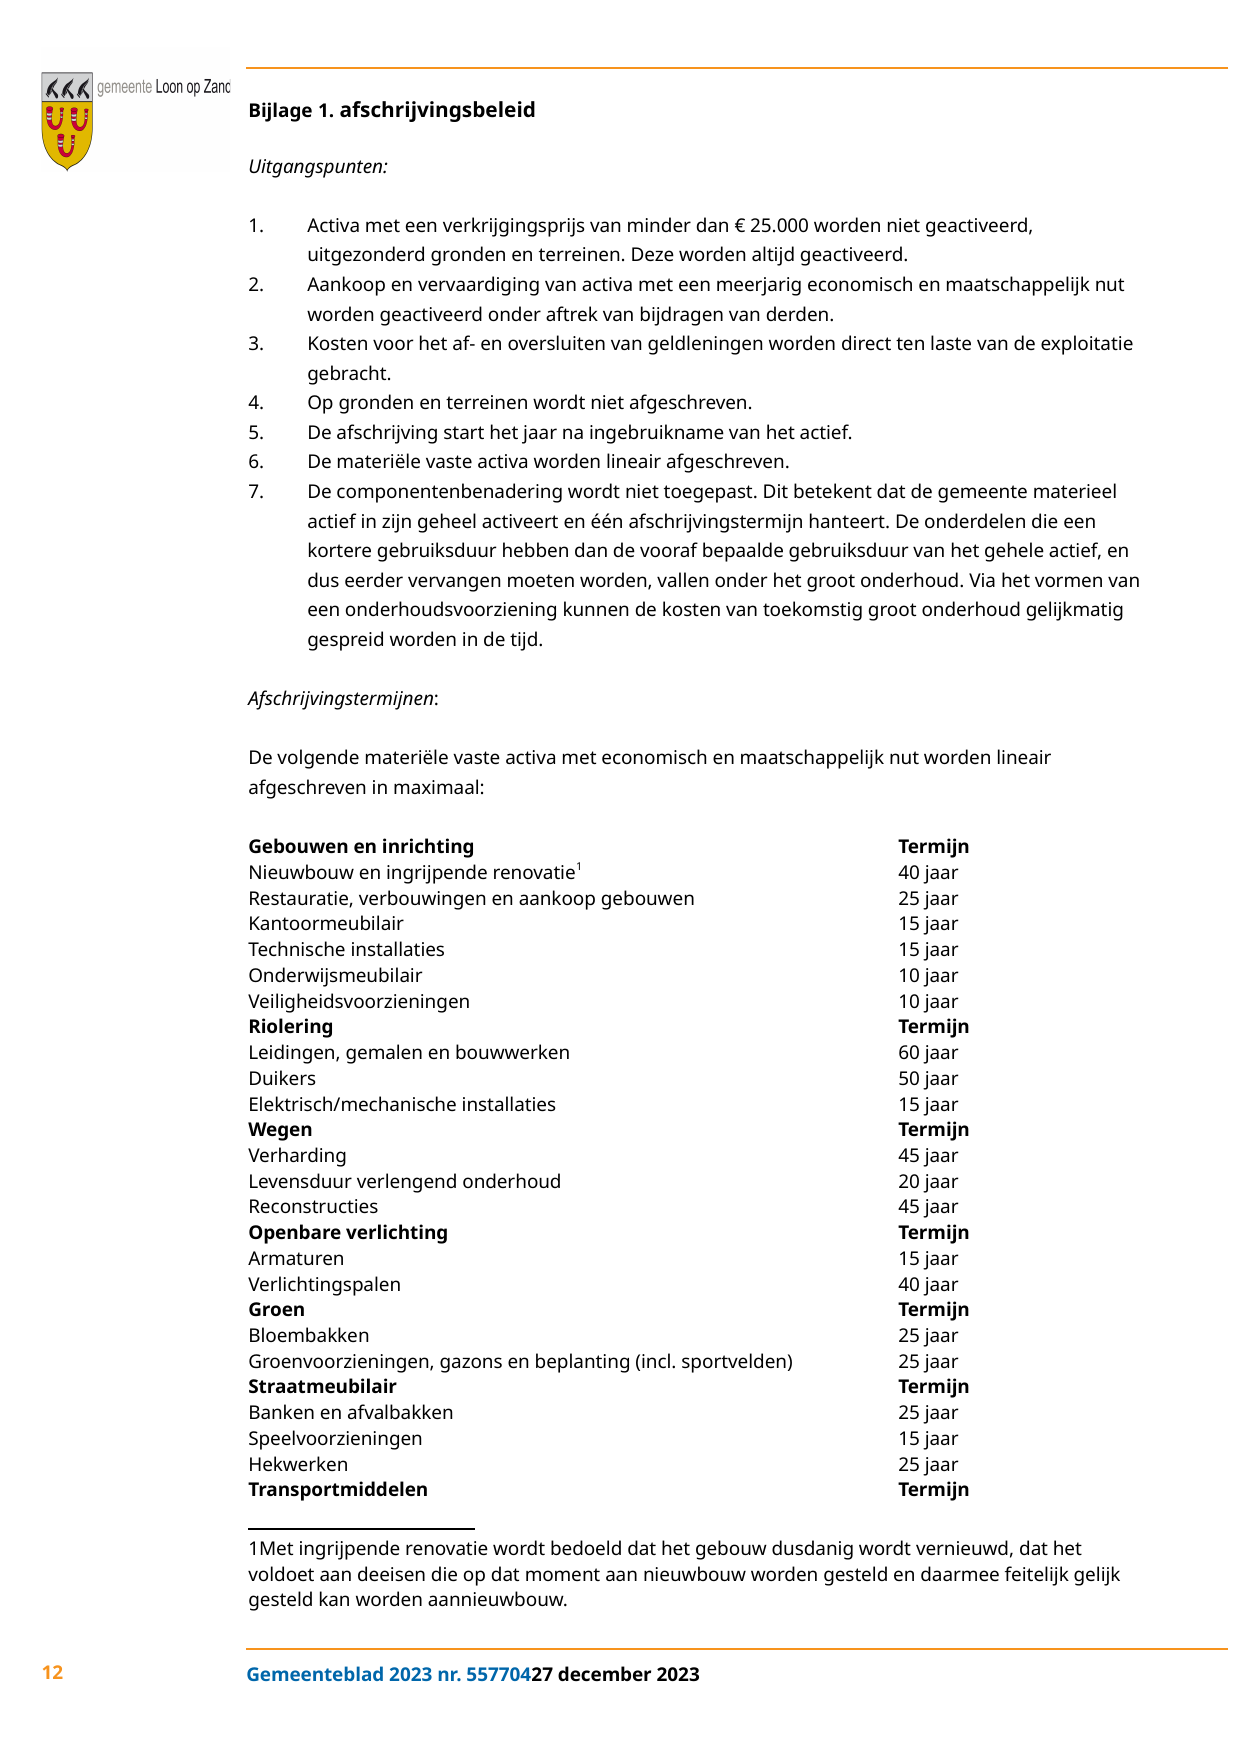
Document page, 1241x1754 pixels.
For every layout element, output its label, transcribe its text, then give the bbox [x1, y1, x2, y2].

table_cell Termijn [898, 1014, 1152, 1039]
list Op gronden en terreinen wordt niet afgeschreven. [248, 389, 1152, 415]
table_cell Straatmeubilair [248, 1374, 898, 1399]
table_cell Termijn [898, 1297, 1152, 1322]
table_cell Onderwijsmeubilair [248, 962, 898, 988]
table_cell Restauratie, verbouwingen en aankoop gebouwen [248, 885, 898, 911]
table_cell 60 jaar [898, 1039, 1152, 1065]
table_cell Levensduur verlengend onderhoud [248, 1168, 898, 1194]
table_cell 40 jaar [898, 1271, 1152, 1297]
table_cell 45 jaar [898, 1194, 1152, 1219]
table_cell 10 jaar [898, 962, 1152, 988]
table_cell Nieuwbouw en ingrijpende renovatie [248, 859, 898, 885]
table_cell 15 jaar [898, 911, 1152, 936]
text Afschrijvingstermijnen: [248, 685, 1152, 711]
table_cell Termijn [898, 1219, 1152, 1245]
table_cell Speelvoorzieningen [248, 1425, 898, 1451]
table_cell 25 jaar [898, 1400, 1152, 1425]
text Uitgangspunten: [248, 153, 1152, 179]
table_cell Banken en afvalbakken [248, 1400, 898, 1425]
list De afschrijving start het jaar na ingebruikname van het actief. [248, 419, 1152, 445]
table_cell 20 jaar [898, 1168, 1152, 1194]
table_cell Riolering [248, 1014, 898, 1039]
table_cell 15 jaar [898, 1425, 1152, 1451]
table_cell Termijn [898, 1374, 1152, 1399]
table_cell Kantoormeubilair [248, 911, 898, 936]
table_cell 25 jaar [898, 1451, 1152, 1477]
table_cell 40 jaar [898, 859, 1152, 885]
table_cell Armaturen [248, 1245, 898, 1271]
list Activa met een verkrijgingsprijs van minder dan € 25.000 worden niet geactiveerd, uitgezonderd gronden en terreinen. Deze worden altijd geactiveerd. [248, 212, 1152, 267]
table_cell Wegen [248, 1116, 898, 1142]
table_cell Termijn [898, 1477, 1152, 1502]
table_cell 15 jaar [898, 1245, 1152, 1271]
list Kosten voor het af- en oversluiten van geldleningen worden direct ten laste van de exploitatie gebracht. [248, 330, 1152, 386]
table_cell Bloembakken [248, 1322, 898, 1348]
table_cell 25 jaar [898, 1348, 1152, 1374]
table_cell Termijn [898, 1116, 1152, 1142]
table_cell Verharding [248, 1142, 898, 1168]
table_cell 25 jaar [898, 885, 1152, 911]
table_cell 25 jaar [898, 1322, 1152, 1348]
table_cell 50 jaar [898, 1065, 1152, 1091]
table_header Termijn [898, 834, 1152, 859]
table_cell Groenvoorzieningen, gazons en beplanting (incl. sportvelden) [248, 1348, 898, 1374]
table_header Gebouwen en inrichting [248, 834, 898, 859]
table_cell 45 jaar [898, 1142, 1152, 1168]
table_cell Openbare verlichting [248, 1219, 898, 1245]
table_cell 10 jaar [898, 988, 1152, 1013]
text De volgende materiële vaste activa met economisch en maatschappelijk nut worden lineair afgeschreven in maximaal: [248, 744, 1152, 800]
table_cell Verlichtingspalen [248, 1271, 898, 1297]
list Aankoop en vervaardiging van activa met een meerjarig economisch en maatschappelijk nut worden geactiveerd onder aftrek van bijdragen van derden. [248, 271, 1152, 327]
text Bijlage 1. afschrijvingsbeleid [248, 95, 1152, 123]
list De materiële vaste activa worden lineair afgeschreven. [248, 449, 1152, 474]
table_cell Technische installaties [248, 936, 898, 962]
table_cell Hekwerken [248, 1451, 898, 1477]
table_cell Veiligheidsvoorzieningen [248, 988, 898, 1013]
picture [41, 47, 231, 172]
table_cell 15 jaar [898, 1091, 1152, 1116]
table_cell Elektrisch/mechanische installaties [248, 1091, 898, 1116]
list De componentenbenadering wordt niet toegepast. Dit betekent dat de gemeente materieel actief in zijn geheel activeert en één afschrijvingstermijn hanteert. De onderdelen die een kortere gebruiksduur hebben dan de vooraf bepaalde gebruiksduur van het gehele actief, en dus eerder vervangen moeten worden, vallen onder het groot onderhoud. Via het vormen van een onderhoudsvoorziening kunnen de kosten van toekomstig groot onderhoud gelijkmatig gespreid worden in de tijd. [248, 478, 1152, 652]
table_cell Duikers [248, 1065, 898, 1091]
table_cell Groen [248, 1297, 898, 1322]
table_cell Leidingen, gemalen en bouwwerken [248, 1039, 898, 1065]
table_cell 15 jaar [898, 936, 1152, 962]
table_cell Reconstructies [248, 1194, 898, 1219]
table_cell Transportmiddelen [248, 1477, 898, 1502]
